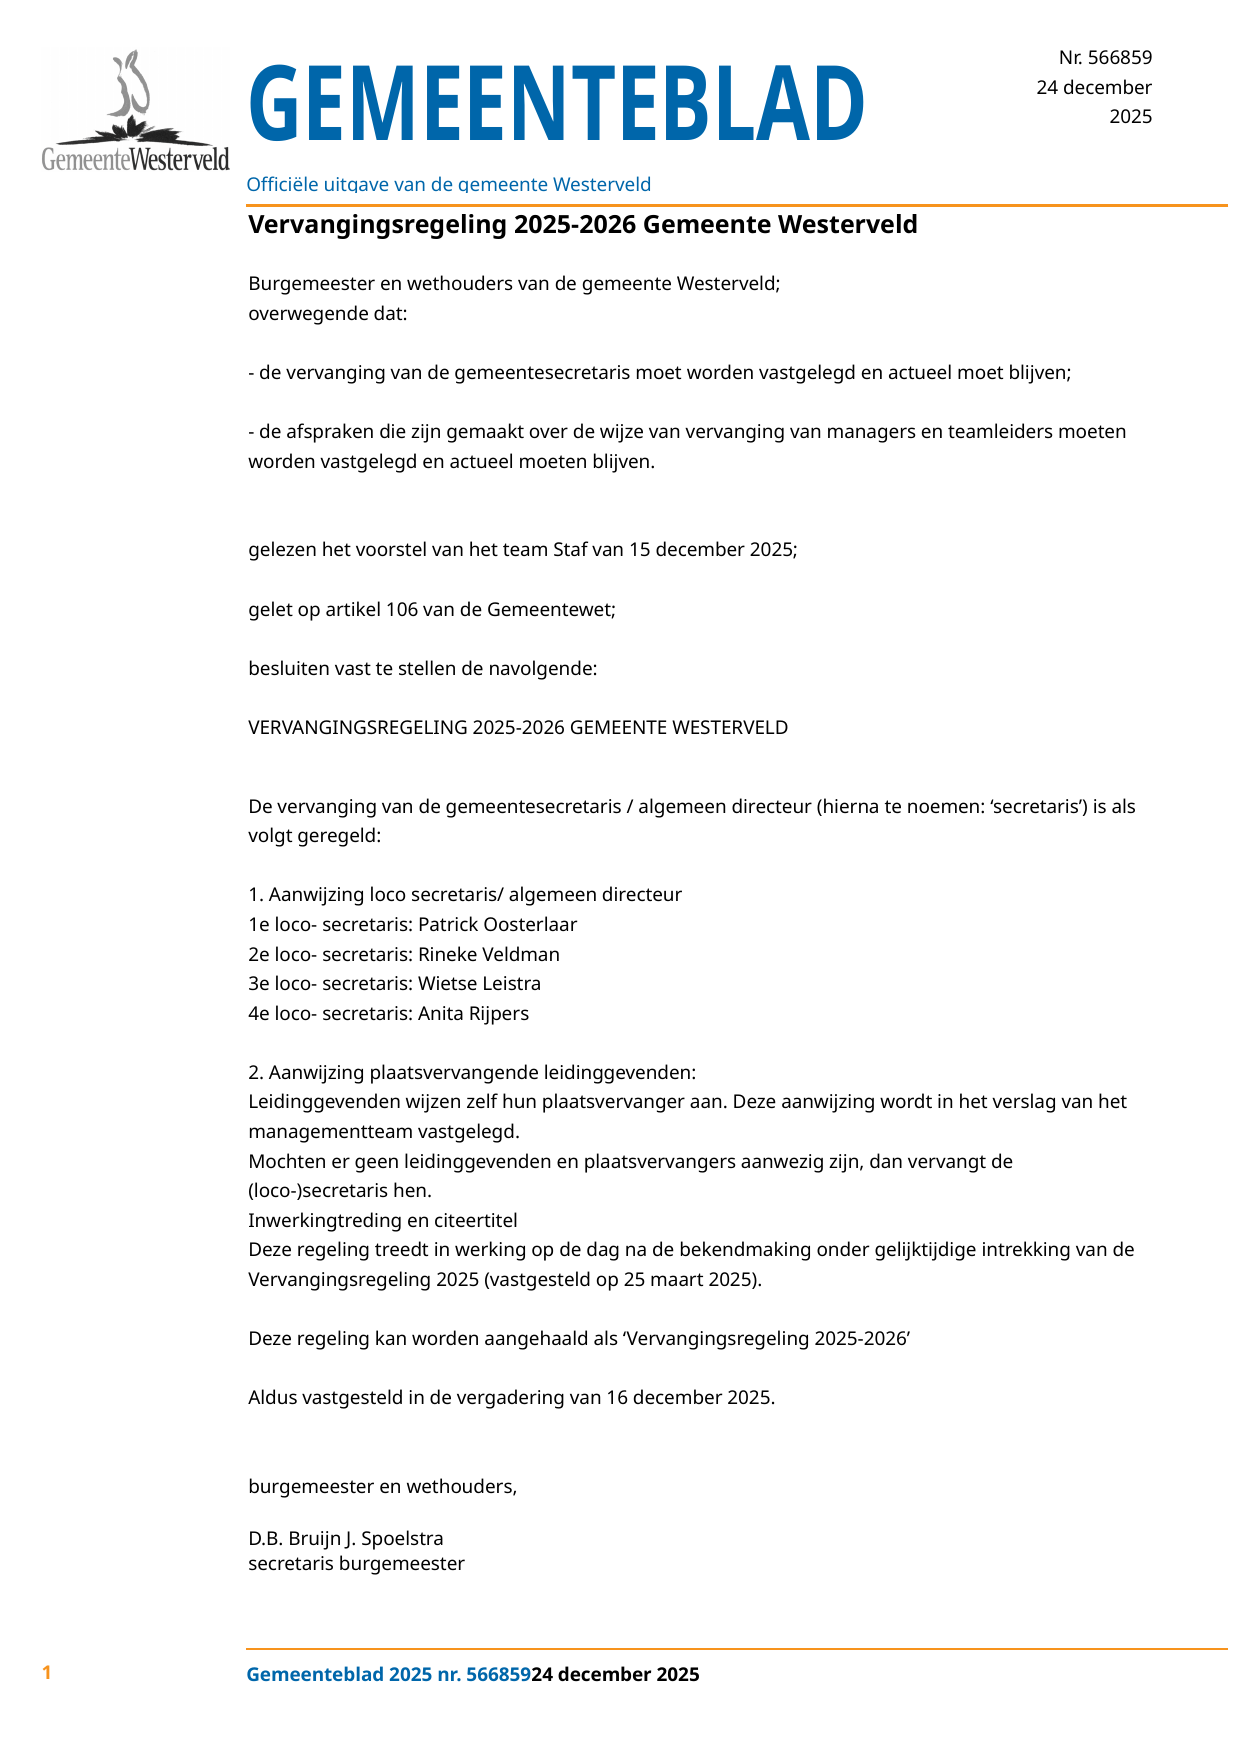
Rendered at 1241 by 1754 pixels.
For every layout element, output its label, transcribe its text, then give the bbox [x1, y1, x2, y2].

text Aldus vastgesteld in de vergadering van 16 december 2025. [248, 1384, 1152, 1410]
text Mochten er geen leidinggevenden en plaatsvervangers aanwezig zijn, dan vervangt de (loco-)secretaris hen. [248, 1148, 1152, 1203]
text overwegende dat: [248, 300, 1152, 326]
text burgemeester en wethouders, [248, 1473, 1152, 1499]
text Inwerkingtreding en citeertitel [248, 1207, 1152, 1233]
text 2e loco- secretaris: Rineke Veldman [248, 941, 1152, 967]
picture [41, 47, 231, 172]
text 1. Aanwijzing loco secretaris/ algemeen directeur [248, 882, 1152, 907]
text Deze regeling kan worden aangehaald als ‘Vervangingsregeling 2025-2026’ [248, 1325, 1152, 1351]
text Leidinggevenden wijzen zelf hun plaatsvervanger aan. Deze aanwijzing wordt in het verslag van het managementteam vastgelegd. [248, 1089, 1152, 1144]
text 3e loco- secretaris: Wietse Leistra [248, 970, 1152, 996]
text VERVANGINGSREGELING 2025-2026 GEMEENTE WESTERVELD [248, 714, 1152, 740]
text - de vervanging van de gemeentesecretaris moet worden vastgelegd en actueel moet blijven; [248, 359, 1152, 385]
text D.B. Bruijn J. Spoelstra [248, 1525, 1152, 1551]
text - de afspraken die zijn gemaakt over de wijze van vervanging van managers en teamleiders moeten worden vastgelegd en actueel moeten blijven. [248, 418, 1152, 473]
text gelet op artikel 106 van de Gemeentewet; [248, 596, 1152, 621]
text gelezen het voorstel van het team Staf van 15 december 2025; [248, 537, 1152, 562]
text secretaris burgemeester [248, 1551, 1152, 1576]
text Deze regeling treedt in werking op de dag na de bekendmaking onder gelijktijdige intrekking van de Vervangingsregeling 2025 (vastgesteld op 25 maart 2025). [248, 1237, 1152, 1292]
text De vervanging van de gemeentesecretaris / algemeen directeur (hierna te noemen: ‘secretaris’) is als volgt geregeld: [248, 793, 1152, 848]
text 2. Aanwijzing plaatsvervangende leidinggevenden: [248, 1059, 1152, 1085]
text Vervangingsregeling 2025-2026 Gemeente Westerveld [248, 207, 1152, 241]
text besluiten vast te stellen de navolgende: [248, 655, 1152, 681]
text 4e loco- secretaris: Anita Rijpers [248, 1000, 1152, 1026]
text Burgemeester en wethouders van de gemeente Westerveld; [248, 270, 1152, 296]
text 1e loco- secretaris: Patrick Oosterlaar [248, 911, 1152, 937]
